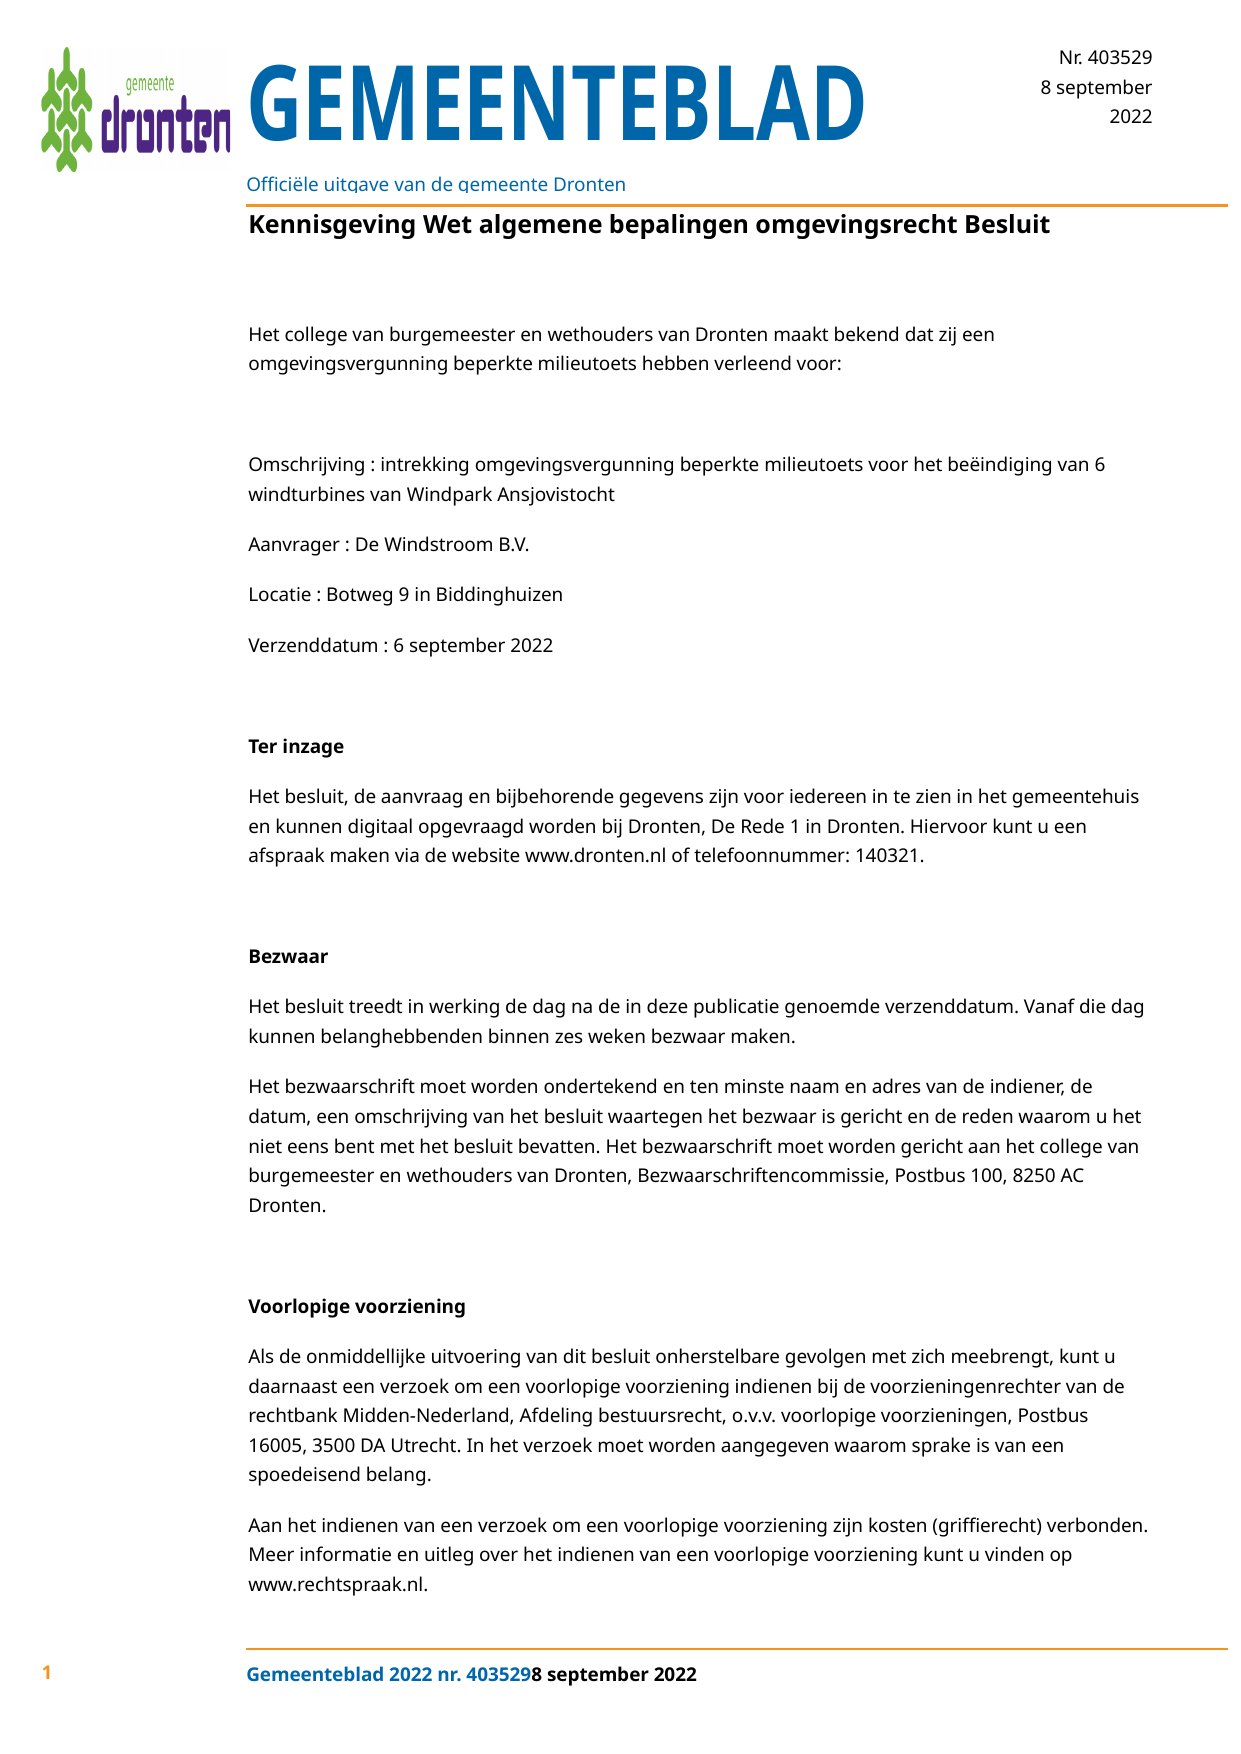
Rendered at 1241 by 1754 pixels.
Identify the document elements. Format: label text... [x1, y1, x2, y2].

text Het besluit, de aanvraag en bijbehorende gegevens zijn voor iedereen in te zien in het gemeentehuis en kunnen digitaal opgevraagd worden bij Dronten, De Rede 1 in Dronten. Hiervoor kunt u een afspraak maken via de website www.dronten.nl of telefoonnummer: 140321. [248, 783, 1152, 868]
text Voorlopige voorziening [248, 1293, 1152, 1318]
text Aanvrager : De Windstroom B.V. [248, 531, 1152, 557]
text Als de onmiddellijke uitvoering van dit besluit onherstelbare gevolgen met zich meebrengt, kunt u daarnaast een verzoek om een voorlopige voorziening indienen bij de voorzieningenrechter van de rechtbank Midden-Nederland, Afdeling bestuursrecht, o.v.v. voorlopige voorzieningen, Postbus 16005, 3500 DA Utrecht. In het verzoek moet worden aangegeven waarom sprake is van een spoedeisend belang. [248, 1343, 1152, 1487]
text Het college van burgemeester en wethouders van Dronten maakt bekend dat zij een omgevingsvergunning beperkte milieutoets hebben verleend voor: [248, 321, 1152, 376]
text Ter inzage [248, 733, 1152, 758]
text Het besluit treedt in werking de dag na de in deze publicatie genoemde verzenddatum. Vanaf die dag kunnen belanghebbenden binnen zes weken bezwaar maken. [248, 994, 1152, 1049]
text Locatie : Botweg 9 in Biddinghuizen [248, 582, 1152, 607]
text Aan het indienen van een verzoek om een voorlopige voorziening zijn kosten (griffierecht) verbonden. Meer informatie en uitleg over het indienen van een voorlopige voorziening kunt u vinden op www.rechtspraak.nl. [248, 1512, 1152, 1597]
text Kennisgeving Wet algemene bepalingen omgevingsrecht Besluit [248, 207, 1152, 241]
text Omschrijving : intrekking omgevingsvergunning beperkte milieutoets voor het beëindiging van 6 windturbines van Windpark Ansjovistocht [248, 451, 1152, 506]
text Het bezwaarschrift moet worden ondertekend en ten minste naam en adres van de indiener, de datum, een omschrijving van het besluit waartegen het bezwaar is gericht en de reden waarom u het niet eens bent met het besluit bevatten. Het bezwaarschrift moet worden gericht aan het college van burgemeester en wethouders van Dronten, Bezwaarschriftencommissie, Postbus 100, 8250 AC Dronten. [248, 1074, 1152, 1218]
picture [41, 47, 231, 172]
text Verzenddatum : 6 september 2022 [248, 632, 1152, 658]
text Bezwaar [248, 943, 1152, 969]
